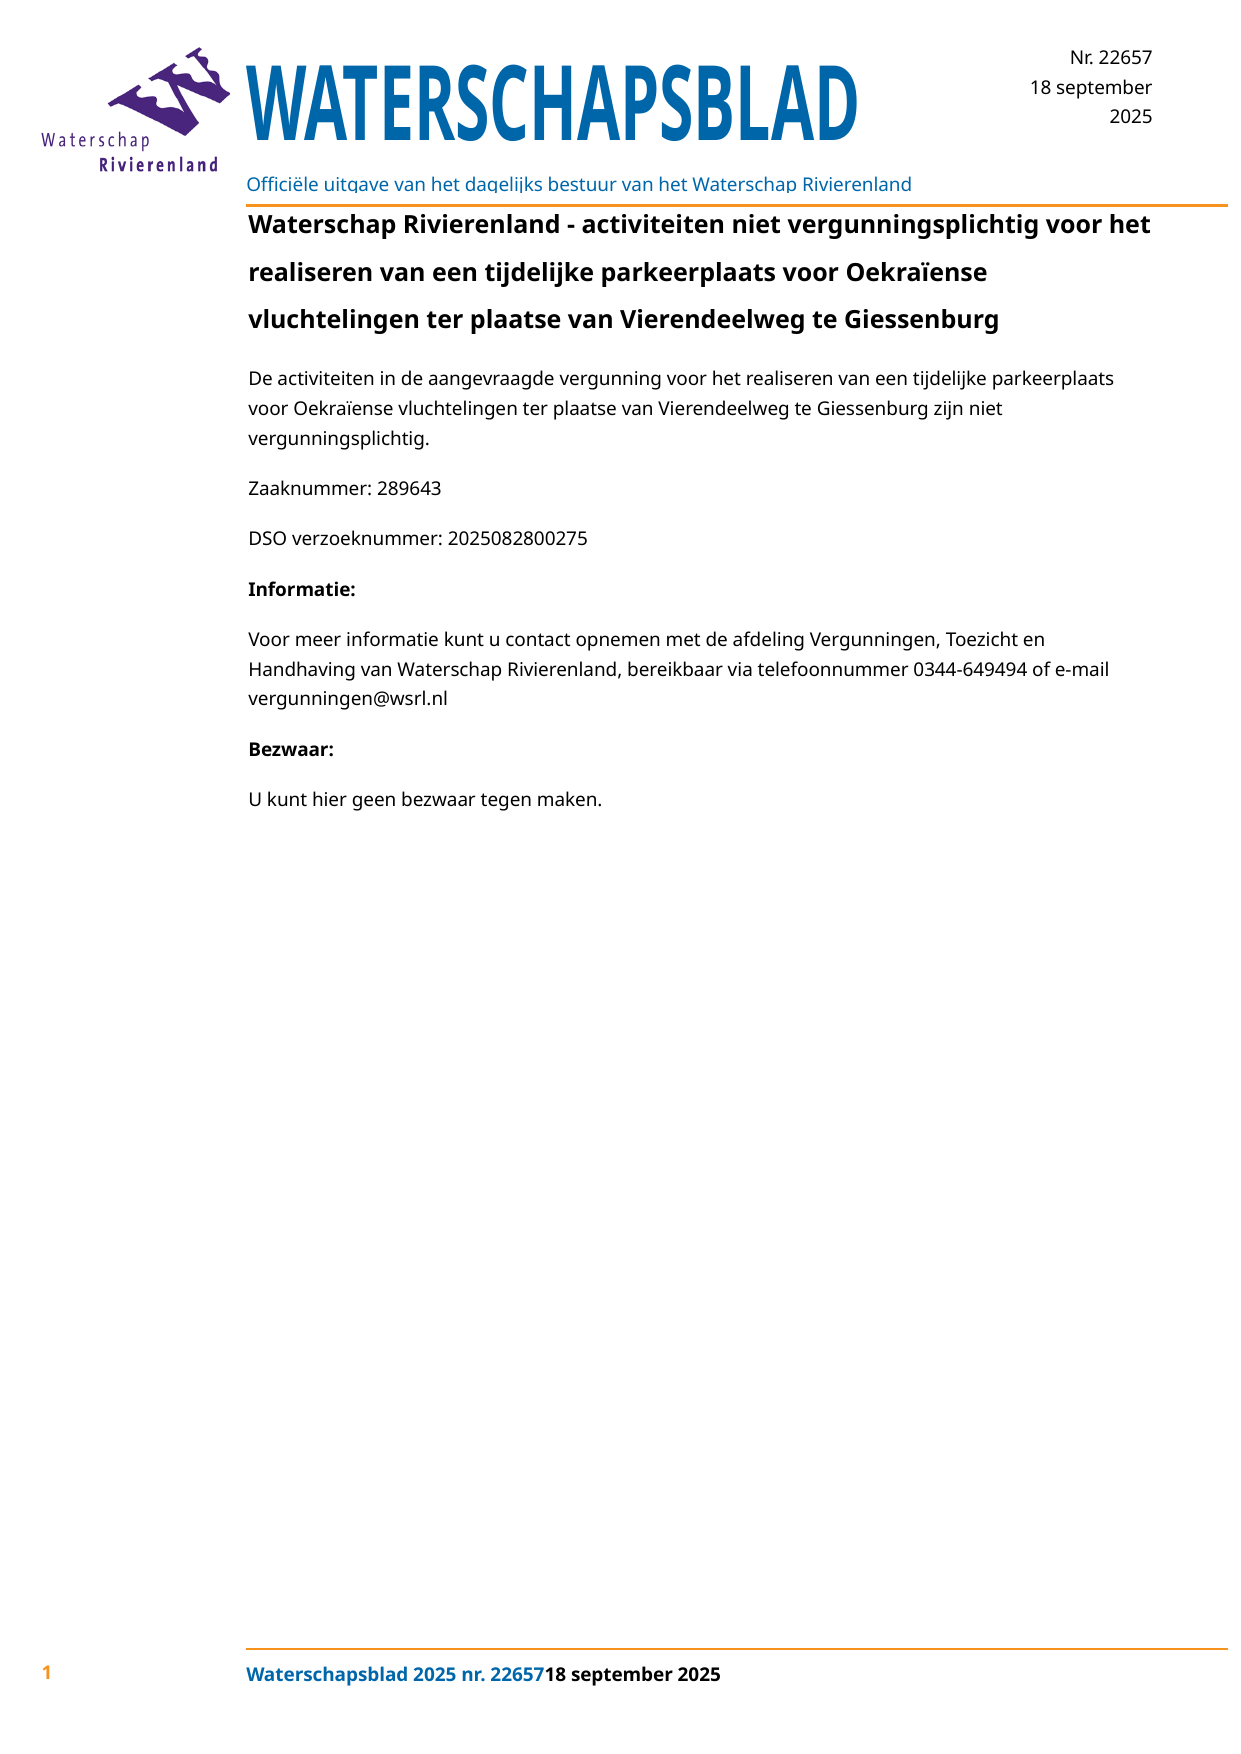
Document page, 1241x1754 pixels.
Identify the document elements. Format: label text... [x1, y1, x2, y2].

text De activiteiten in de aangevraagde vergunning voor het realiseren van een tijdelijke parkeerplaats voor Oekraïense vluchtelingen ter plaatse van Vierendeelweg te Giessenburg zijn niet vergunningsplichtig. [248, 366, 1152, 450]
text Voor meer informatie kunt u contact opnemen met de afdeling Vergunningen, Toezicht en Handhaving van Waterschap Rivierenland, bereikbaar via telefoonnummer 0344-649494 of e-mail vergunningen@wsrl.nl [248, 626, 1152, 711]
text Informatie: [248, 576, 1152, 602]
text U kunt hier geen bezwaar tegen maken. [248, 786, 1152, 812]
text Zaaknummer: 289643 [248, 475, 1152, 501]
text DSO verzoeknummer: 2025082800275 [248, 526, 1152, 551]
text Bezwaar: [248, 736, 1152, 762]
picture [41, 47, 231, 172]
text Waterschap Rivierenland - activiteiten niet vergunningsplichtig voor het realiseren van een tijdelijke parkeerplaats voor Oekraïense vluchtelingen ter plaatse van Vierendeelweg te Giessenburg [248, 207, 1152, 336]
